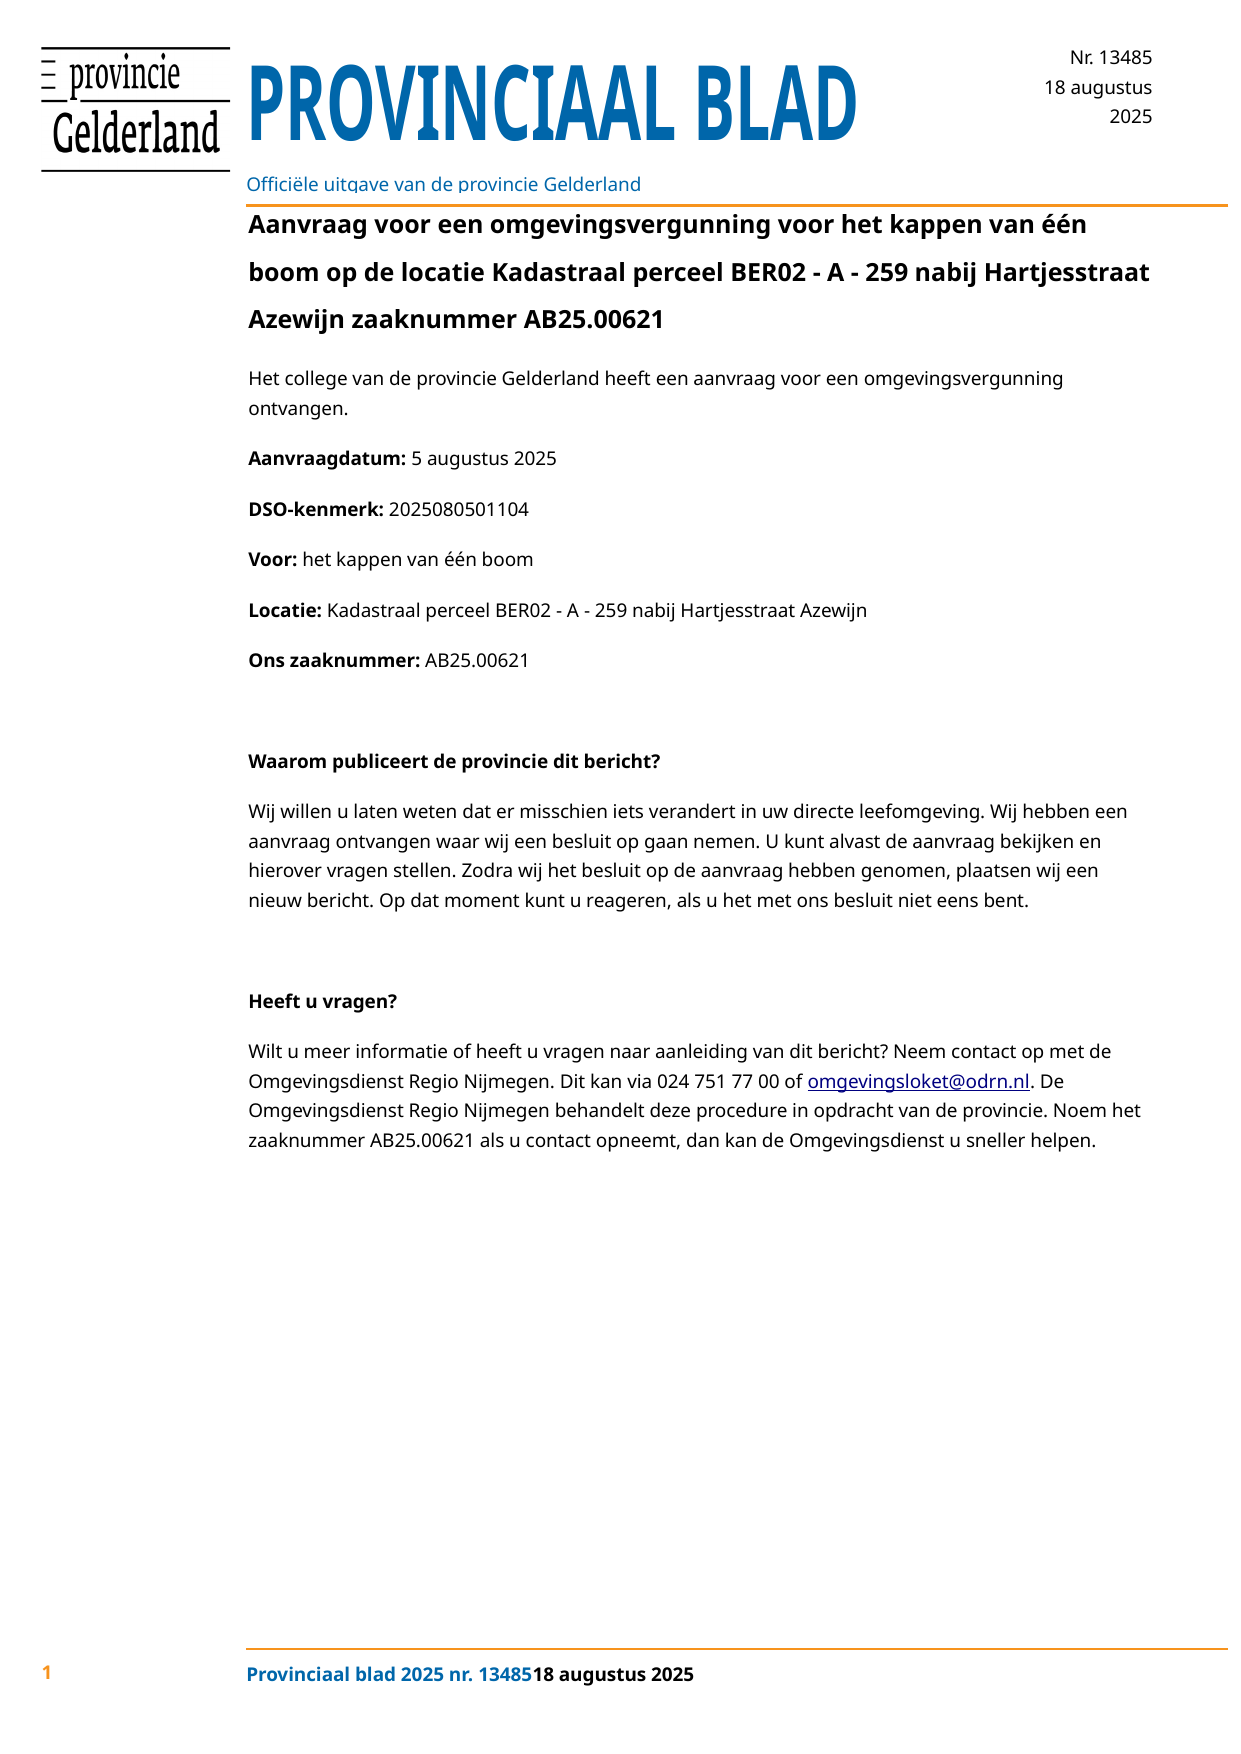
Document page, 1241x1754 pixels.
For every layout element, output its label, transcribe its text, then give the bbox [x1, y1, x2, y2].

text Voor: het kappen van één boom [248, 546, 1152, 572]
text Ons zaaknummer: AB25.00621 [248, 647, 1152, 673]
text Heeft u vragen? [248, 988, 1152, 1014]
text Wij willen u laten weten dat er misschien iets verandert in uw directe leefomgeving. Wij hebben een aanvraag ontvangen waar wij een besluit op gaan nemen. U kunt alvast de aanvraag bekijken en hierover vragen stellen. Zodra wij het besluit op de aanvraag hebben genomen, plaatsen wij een nieuw bericht. Op dat moment kunt u reageren, als u het met ons besluit niet eens bent. [248, 798, 1152, 913]
text Waarom publiceert de provincie dit bericht? [248, 748, 1152, 774]
picture [41, 47, 231, 172]
text Locatie: Kadastraal perceel BER02 - A - 259 nabij Hartjesstraat Azewijn [248, 597, 1152, 622]
text Wilt u meer informatie of heeft u vragen naar aanleiding van dit bericht? Neem contact op met de Omgevingsdienst Regio Nijmegen. Dit kan via 024 751 77 00 of omgevingsloket@odrn.nl. De Omgevingsdienst Regio Nijmegen behandelt deze procedure in opdracht van de provincie. Noem het zaaknummer AB25.00621 als u contact opneemt, dan kan de Omgevingsdienst u sneller helpen. [248, 1038, 1152, 1153]
text Aanvraag voor een omgevingsvergunning voor het kappen van één boom op de locatie Kadastraal perceel BER02 - A - 259 nabij Hartjesstraat Azewijn zaaknummer AB25.00621 [248, 207, 1152, 336]
text Het college van de provincie Gelderland heeft een aanvraag voor een omgevingsvergunning ontvangen. [248, 366, 1152, 421]
text Aanvraagdatum: 5 augustus 2025 [248, 446, 1152, 471]
text DSO-kenmerk: 2025080501104 [248, 496, 1152, 522]
